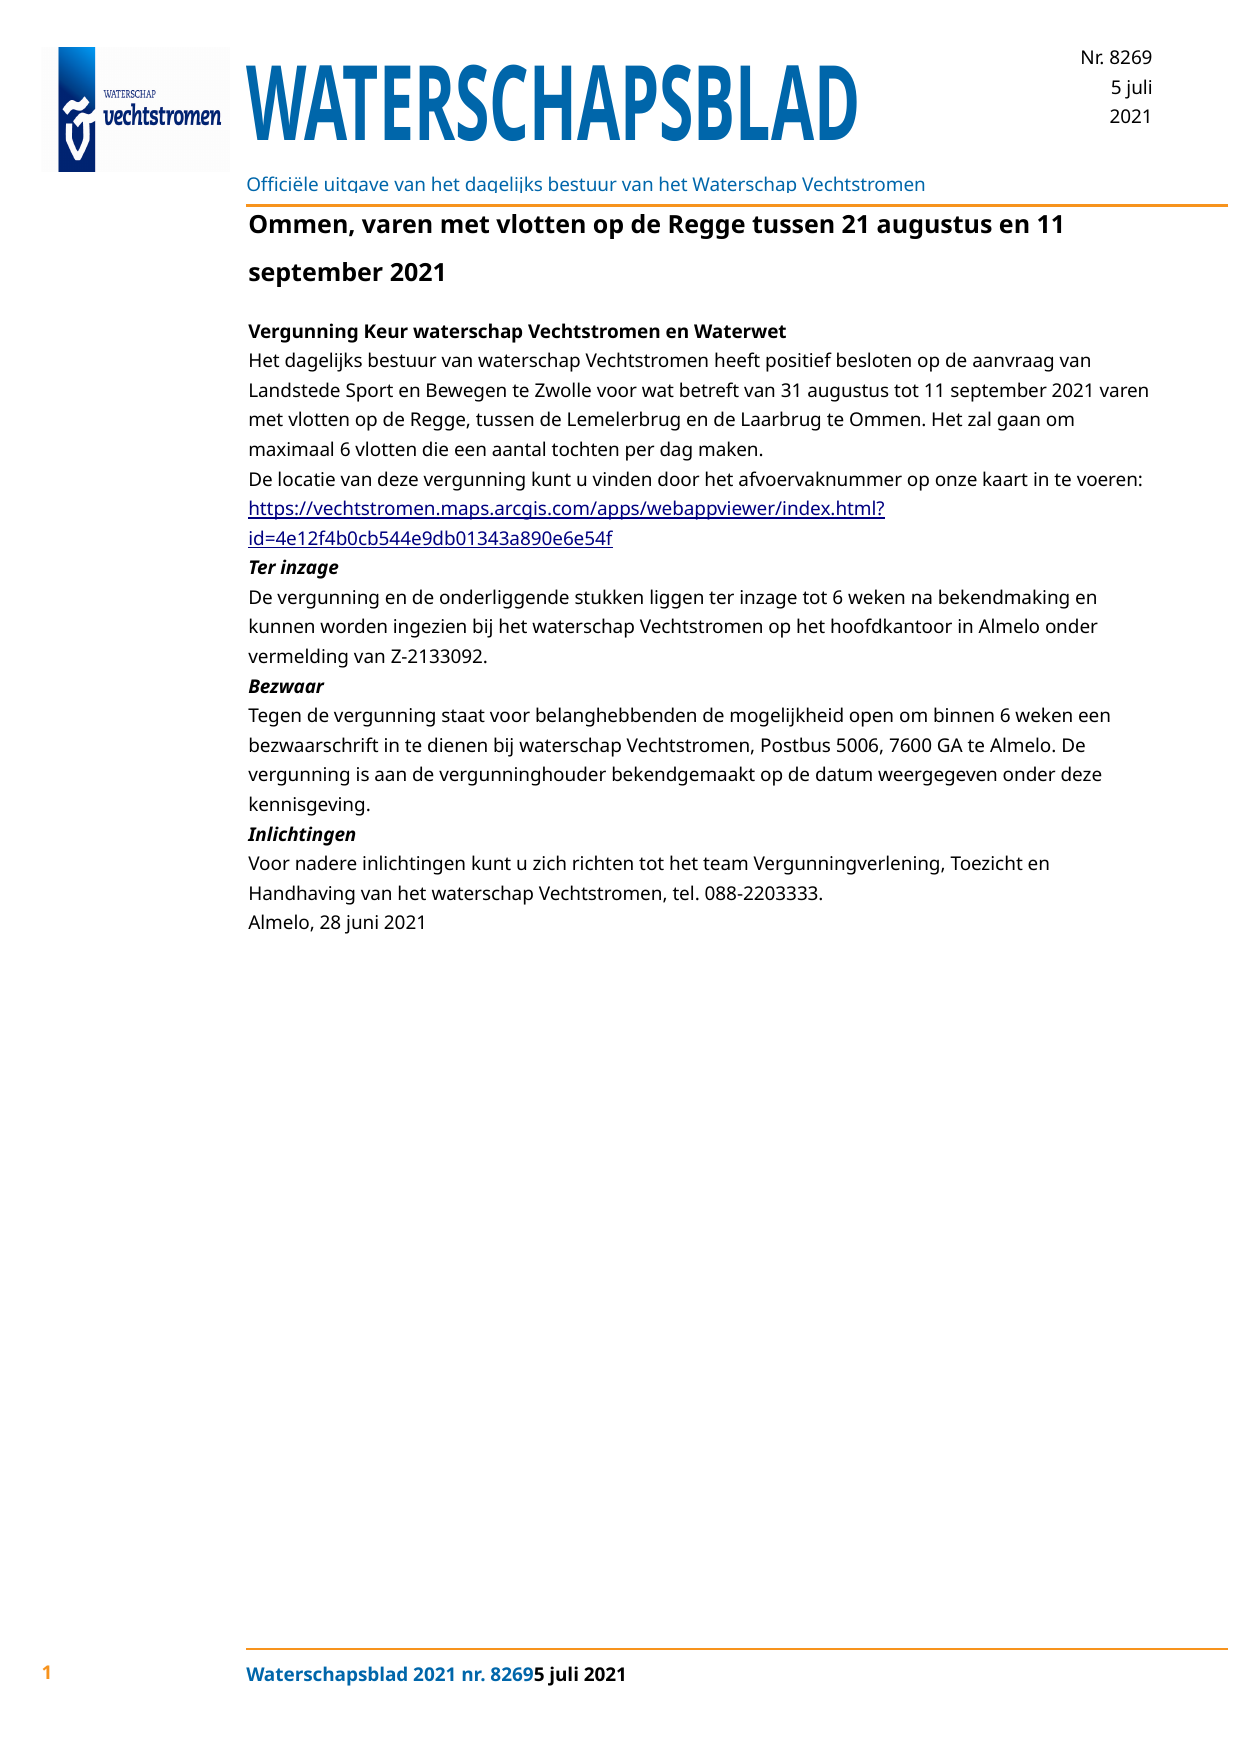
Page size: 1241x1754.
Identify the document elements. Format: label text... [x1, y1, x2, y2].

text Ter inzage [248, 554, 1152, 580]
text Tegen de vergunning staat voor belanghebbenden de mogelijkheid open om binnen 6 weken een bezwaarschrift in te dienen bij waterschap Vechtstromen, Postbus 5006, 7600 GA te Almelo. De vergunning is aan de vergunninghouder bekendgemaakt op de datum weergegeven onder deze kennisgeving. [248, 702, 1152, 817]
text Voor nadere inlichtingen kunt u zich richten tot het team Vergunningverlening, Toezicht en Handhaving van het waterschap Vechtstromen, tel. 088-2203333. [248, 850, 1152, 906]
text Almelo, 28 juni 2021 [248, 909, 1152, 935]
text De locatie van deze vergunning kunt u vinden door het afvoervaknummer op onze kaart in te voeren: [248, 466, 1152, 492]
text Vergunning Keur waterschap Vechtstromen en Waterwet [248, 318, 1152, 344]
picture [41, 47, 231, 172]
text Bezwaar [248, 673, 1152, 699]
text Inlichtingen [248, 821, 1152, 847]
text De vergunning en de onderliggende stukken liggen ter inzage tot 6 weken na bekendmaking en kunnen worden ingezien bij het waterschap Vechtstromen op het hoofdkantoor in Almelo onder vermelding van Z-2133092. [248, 584, 1152, 669]
text Het dagelijks bestuur van waterschap Vechtstromen heeft positief besloten op de aanvraag van Landstede Sport en Bewegen te Zwolle voor wat betreft van 31 augustus tot 11 september 2021 varen met vlotten op de Regge, tussen de Lemelerbrug en de Laarbrug te Ommen. Het zal gaan om maximaal 6 vlotten die een aantal tochten per dag maken. [248, 347, 1152, 462]
text Ommen, varen met vlotten op de Regge tussen 21 augustus en 11 september 2021 [248, 207, 1152, 288]
text https://vechtstromen.maps.arcgis.com/apps/webappviewer/index.html?id=4e12f4b0cb544e9db01343a890e6e54f [248, 495, 1152, 551]
